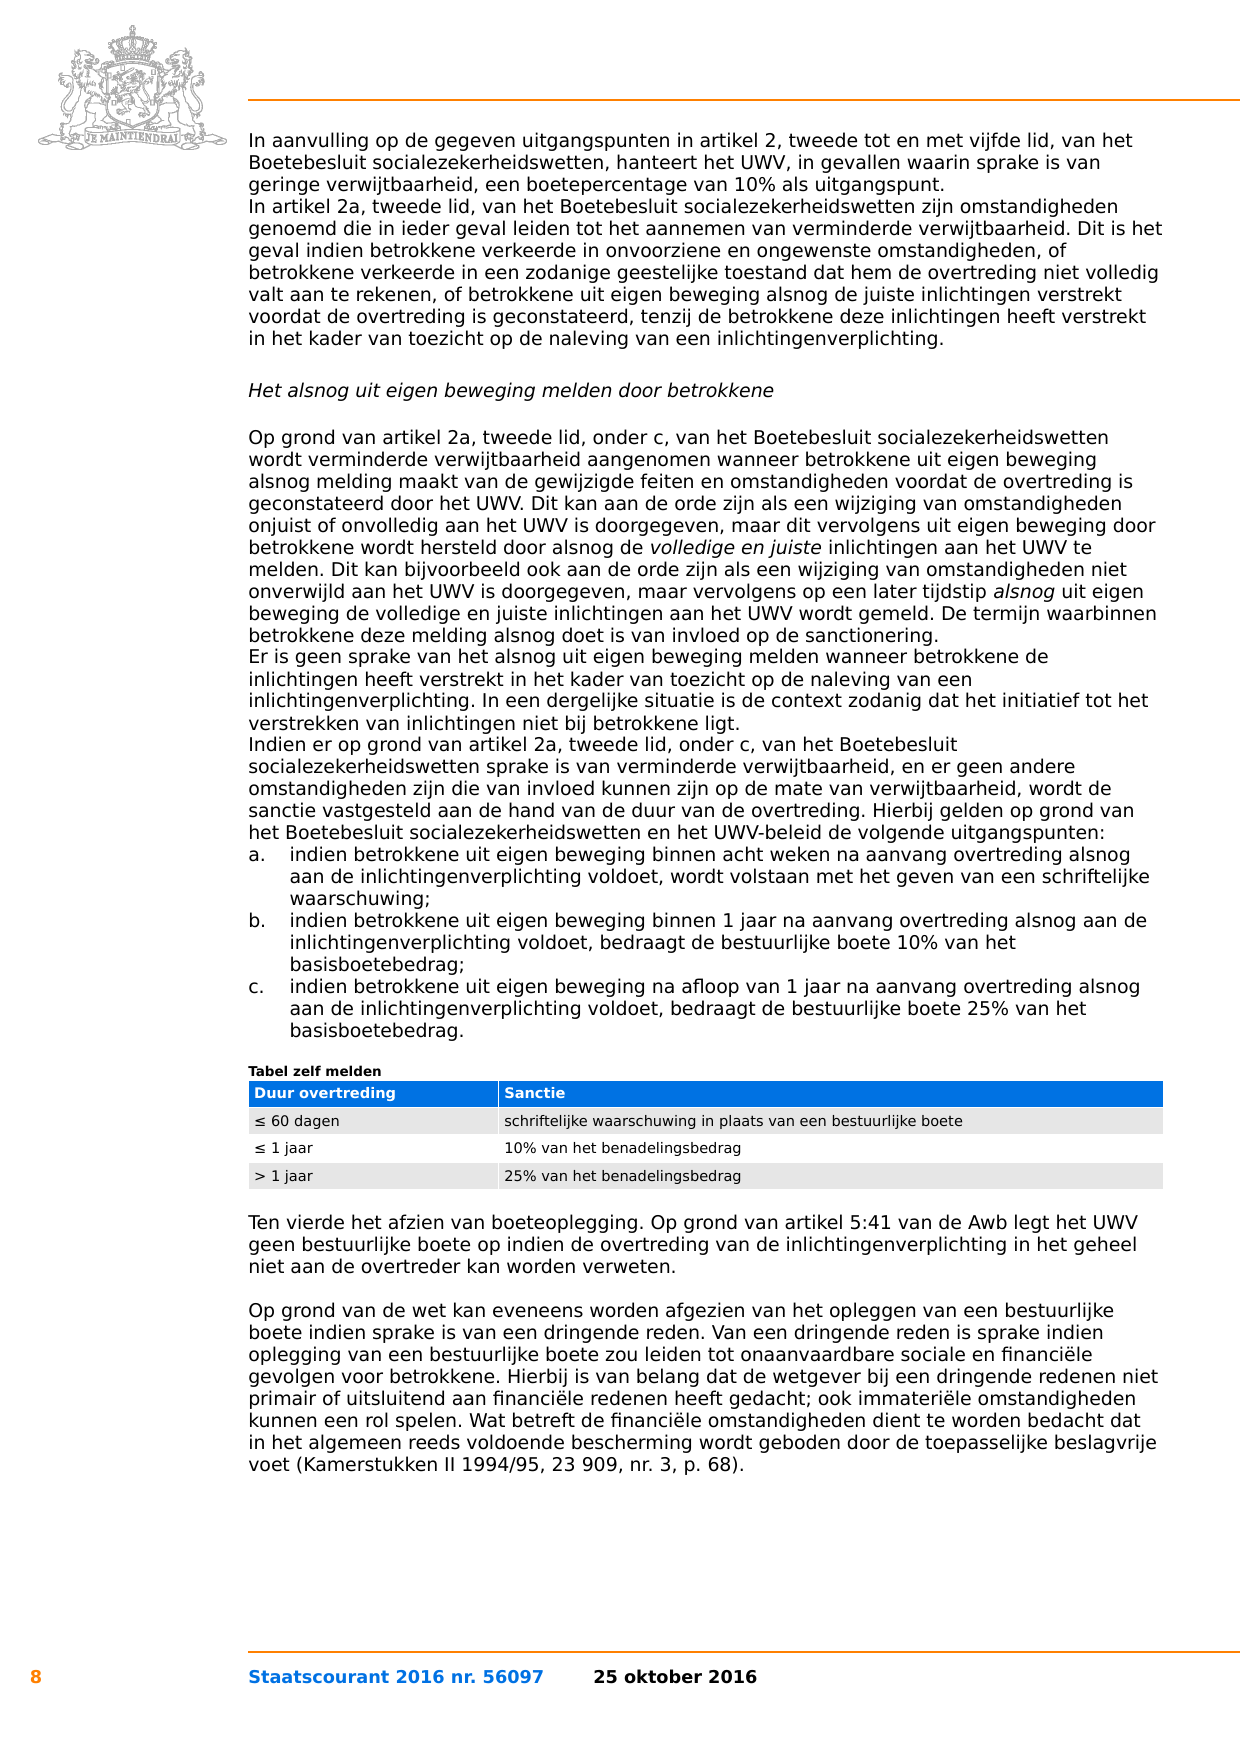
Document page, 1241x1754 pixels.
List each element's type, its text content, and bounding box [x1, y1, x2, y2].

text Indien er op grond van artikel 2a, tweede lid, onder c, van het Boetebesluit socialezekerheidswetten sprake is van verminderde verwijtbaarheid, en er geen andere omstandigheden zijn die van invloed kunnen zijn op de mate van verwijtbaarheid, wordt de sanctie vastgesteld aan de hand van de duur van de overtreding. Hierbij gelden op grond van het Boetebesluit socialezekerheidswetten en het UWV-beleid de volgende uitgangspunten: [248, 734, 1163, 844]
subtitle Het alsnog uit eigen beweging melden door betrokkene [248, 380, 1163, 402]
text c. indien betrokkene uit eigen beweging na afloop van 1 jaar na aanvang overtreding alsnog aan de inlichtingenverplichting voldoet, bedraagt de bestuurlijke boete 25% van het basisboetebedrag. [248, 976, 1163, 1042]
table_cell > 1 jaar [249, 1163, 498, 1189]
table_header Tabel zelf melden [248, 1064, 1163, 1080]
text Ten vierde het afzien van boeteoplegging. Op grond van artikel 5:41 van de Awb legt het UWV geen bestuurlijke boete op indien de overtreding van de inlichtingenverplichting in het geheel niet aan de overtreder kan worden verweten. [248, 1212, 1163, 1278]
text In aanvulling op de gegeven uitgangspunten in artikel 2, tweede tot en met vijfde lid, van het Boetebesluit socialezekerheidswetten, hanteert het UWV, in gevallen waarin sprake is van geringe verwijtbaarheid, een boetepercentage van 10% als uitgangspunt. [248, 130, 1163, 196]
text Op grond van de wet kan eveneens worden afgezien van het opleggen van een bestuurlijke boete indien sprake is van een dringende reden. Van een dringende reden is sprake indien oplegging van een bestuurlijke boete zou leiden tot onaanvaardbare sociale en financiële gevolgen voor betrokkene. Hierbij is van belang dat de wetgever bij een dringende redenen niet primair of uitsluitend aan financiële redenen heeft gedacht; ook immateriële omstandigheden kunnen een rol spelen. Wat betreft de financiële omstandigheden dient te worden bedacht dat in het algemeen reeds voldoende bescherming wordt geboden door de toepasselijke beslagvrije voet (Kamerstukken II 1994/95, 23 909, nr. 3, p. 68). [248, 1300, 1163, 1476]
table_cell Duur overtreding [249, 1081, 498, 1107]
text b. indien betrokkene uit eigen beweging binnen 1 jaar na aanvang overtreding alsnog aan de inlichtingenverplichting voldoet, bedraagt de bestuurlijke boete 10% van het basisboetebedrag; [248, 910, 1163, 976]
table_cell ≤ 60 dagen [249, 1108, 498, 1134]
table_cell 25% van het benadelingsbedrag [499, 1163, 1163, 1189]
table_cell ≤ 1 jaar [249, 1136, 498, 1162]
text a. indien betrokkene uit eigen beweging binnen acht weken na aanvang overtreding alsnog aan de inlichtingenverplichting voldoet, wordt volstaan met het geven van een schriftelijke waarschuwing; [248, 844, 1163, 910]
text Op grond van artikel 2a, tweede lid, onder c, van het Boetebesluit socialezekerheidswetten wordt verminderde verwijtbaarheid aangenomen wanneer betrokkene uit eigen beweging alsnog melding maakt van de gewijzigde feiten en omstandigheden voordat de overtreding is geconstateerd door het UWV. Dit kan aan de orde zijn als een wijziging van omstandigheden onjuist of onvolledig aan het UWV is doorgegeven, maar dit vervolgens uit eigen beweging door betrokkene wordt hersteld door alsnog de volledige en juiste inlichtingen aan het UWV te melden. Dit kan bijvoorbeeld ook aan de orde zijn als een wijziging van omstandigheden niet onverwijld aan het UWV is doorgegeven, maar vervolgens op een later tijdstip alsnog uit eigen beweging de volledige en juiste inlichtingen aan het UWV wordt gemeld. De termijn waarbinnen betrokkene deze melding alsnog doet is van invloed op de sanctionering. [248, 427, 1163, 646]
table_cell 10% van het benadelingsbedrag [499, 1136, 1163, 1162]
picture [38, 25, 227, 150]
text Er is geen sprake van het alsnog uit eigen beweging melden wanneer betrokkene de inlichtingen heeft verstrekt in het kader van toezicht op de naleving van een inlichtingenverplichting. In een dergelijke situatie is de context zodanig dat het initiatief tot het verstrekken van inlichtingen niet bij betrokkene ligt. [248, 646, 1163, 734]
table_cell schriftelijke waarschuwing in plaats van een bestuurlijke boete [499, 1108, 1163, 1134]
text In artikel 2a, tweede lid, van het Boetebesluit socialezekerheidswetten zijn omstandigheden genoemd die in ieder geval leiden tot het aannemen van verminderde verwijtbaarheid. Dit is het geval indien betrokkene verkeerde in onvoorziene en ongewenste omstandigheden, of betrokkene verkeerde in een zodanige geestelijke toestand dat hem de overtreding niet volledig valt aan te rekenen, of betrokkene uit eigen beweging alsnog de juiste inlichtingen verstrekt voordat de overtreding is geconstateerd, tenzij de betrokkene deze inlichtingen heeft verstrekt in het kader van toezicht op de naleving van een inlichtingenverplichting. [248, 196, 1163, 350]
table_cell Sanctie [499, 1081, 1163, 1107]
